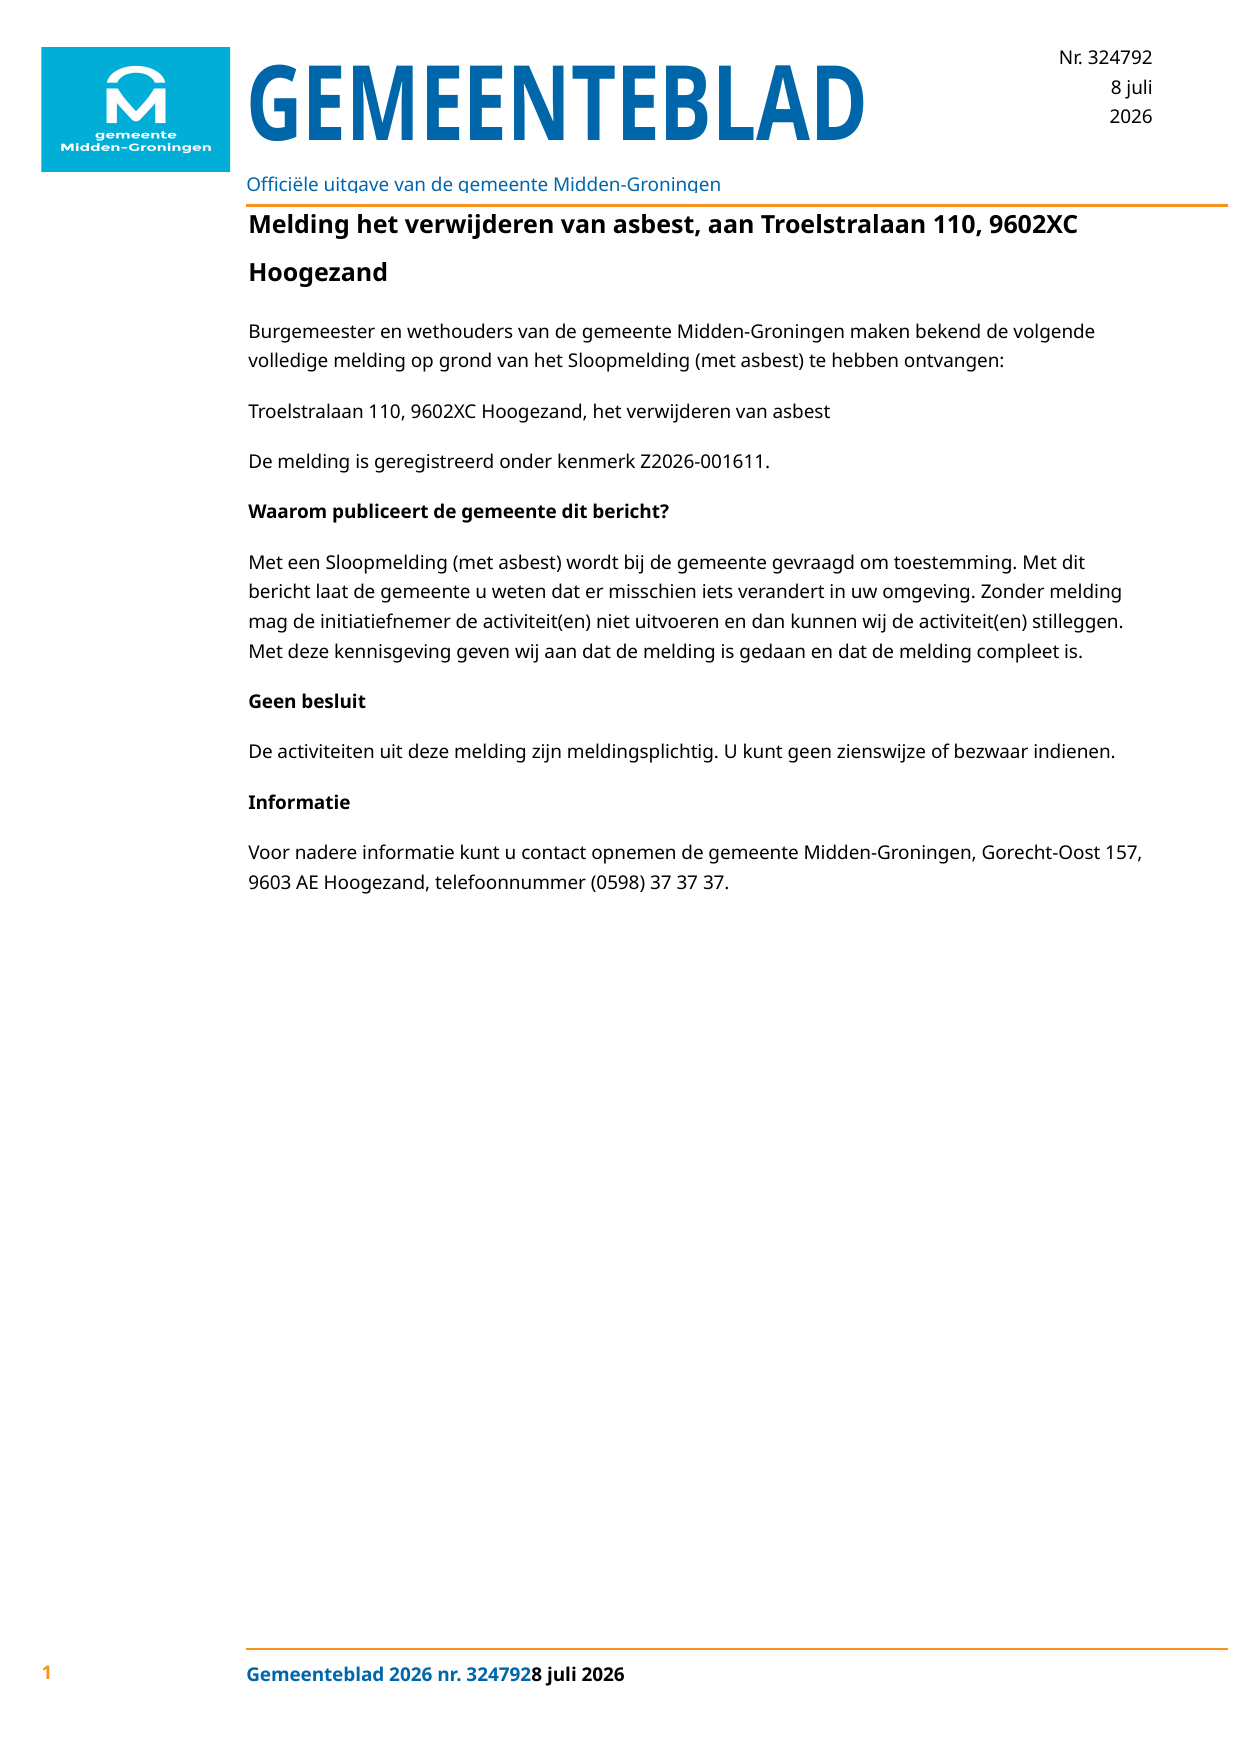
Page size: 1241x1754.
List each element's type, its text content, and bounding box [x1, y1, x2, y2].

text Met een Sloopmelding (met asbest) wordt bij de gemeente gevraagd om toestemming. Met dit bericht laat de gemeente u weten dat er misschien iets verandert in uw omgeving. Zonder melding mag de initiatiefnemer de activiteit(en) niet uitvoeren en dan kunnen wij de activiteit(en) stilleggen. Met deze kennisgeving geven wij aan dat de melding is gedaan en dat de melding compleet is. [248, 549, 1152, 664]
picture [184, 146, 190, 153]
text Geen besluit [248, 688, 1152, 714]
text Burgemeester en wethouders van de gemeente Midden-Groningen maken bekend de volgende volledige melding op grond van het Sloopmelding (met asbest) te hebben ontvangen: [248, 318, 1152, 373]
text Voor nadere informatie kunt u contact opnemen de gemeente Midden-Groningen, Gorecht-Oost 157, 9603 AE Hoogezand, telefoonnummer (0598) 37 37 37. [248, 839, 1152, 895]
text Troelstralaan 110, 9602XC Hoogezand, het verwijderen van asbest [248, 398, 1152, 424]
text Melding het verwijderen van asbest, aan Troelstralaan 110, 9602XC Hoogezand [248, 207, 1152, 288]
text De melding is geregistreerd onder kenmerk Z2026-001611. [248, 448, 1152, 474]
picture [108, 66, 164, 82]
text De activiteiten uit deze melding zijn meldingsplichtig. U kunt geen zienswijze of bezwaar indienen. [248, 739, 1152, 764]
text Waarom publiceert de gemeente dit bericht? [248, 499, 1152, 524]
picture [107, 89, 165, 122]
text Informatie [248, 789, 1152, 815]
